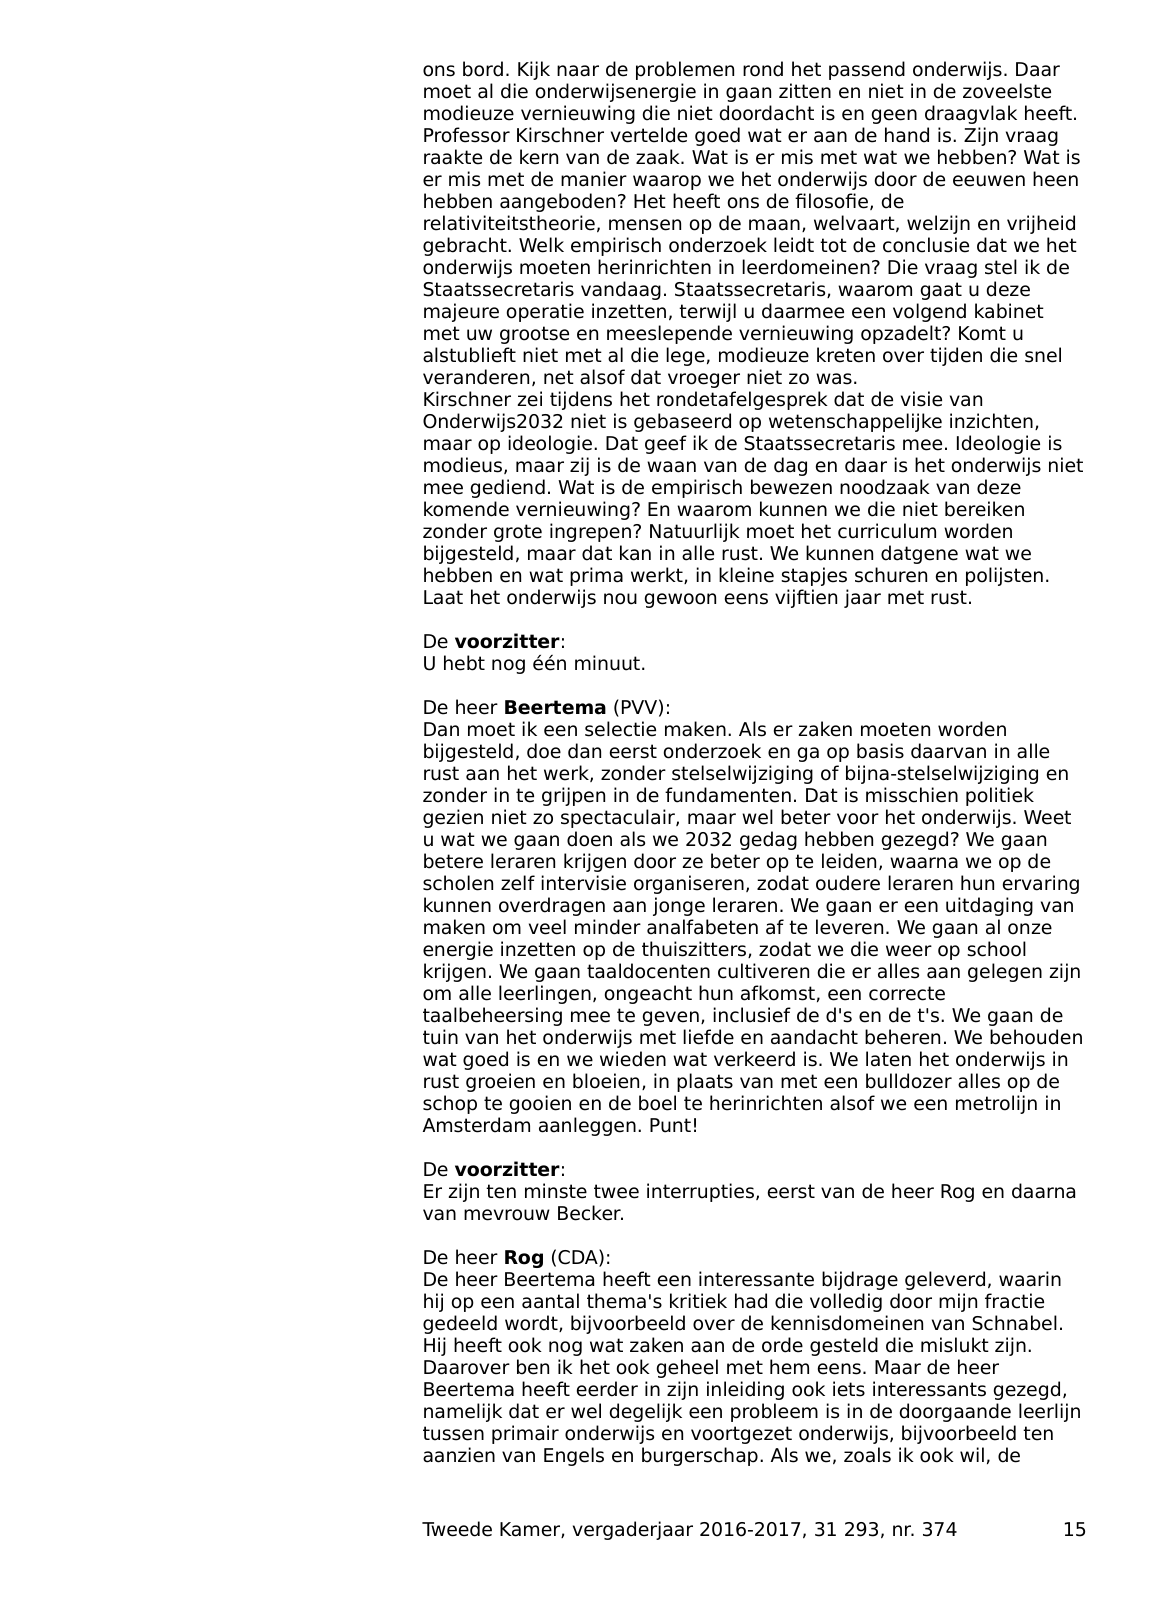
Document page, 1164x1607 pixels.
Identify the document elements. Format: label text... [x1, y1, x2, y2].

text ons bord. Kijk naar de problemen rond het passend onderwijs. Daar moet al die onderwijsenergie in gaan zitten en niet in de zoveelste modieuze vernieuwing die niet doordacht is en geen draagvlak heeft. [422, 59, 1087, 125]
text U hebt nog één minuut. [422, 653, 1087, 675]
text Professor Kirschner vertelde goed wat er aan de hand is. Zijn vraag raakte de kern van de zaak. Wat is er mis met wat we hebben? Wat is er mis met de manier waarop we het onderwijs door de eeuwen heen hebben aangeboden? Het heeft ons de filosofie, de relativiteitstheorie, mensen op de maan, welvaart, welzijn en vrijheid gebracht. Welk empirisch onderzoek leidt tot de conclusie dat we het onderwijs moeten herinrichten in leerdomeinen? Die vraag stel ik de Staatssecretaris vandaag. Staatssecretaris, waarom gaat u deze majeure operatie inzetten, terwijl u daarmee een volgend kabinet met uw grootse en meeslepende vernieuwing opzadelt? Komt u alstublieft niet met al die lege, modieuze kreten over tijden die snel veranderen, net alsof dat vroeger niet zo was. [422, 125, 1087, 389]
text De heer Beertema (PVV): [422, 697, 1087, 719]
text Er zijn ten minste twee interrupties, eerst van de heer Rog en daarna van mevrouw Becker. [422, 1181, 1087, 1224]
text De voorzitter: [422, 631, 1087, 653]
text Dan moet ik een selectie maken. Als er zaken moeten worden bijgesteld, doe dan eerst onderzoek en ga op basis daarvan in alle rust aan het werk, zonder stelselwijziging of bijna-stelselwijziging en zonder in te grijpen in de fundamenten. Dat is misschien politiek gezien niet zo spectaculair, maar wel beter voor het onderwijs. Weet u wat we gaan doen als we 2032 gedag hebben gezegd? We gaan betere leraren krijgen door ze beter op te leiden, waarna we op de scholen zelf intervisie organiseren, zodat oudere leraren hun ervaring kunnen overdragen aan jonge leraren. We gaan er een uitdaging van maken om veel minder analfabeten af te leveren. We gaan al onze energie inzetten op de thuiszitters, zodat we die weer op school krijgen. We gaan taaldocenten cultiveren die er alles aan gelegen zijn om alle leerlingen, ongeacht hun afkomst, een correcte taalbeheersing mee te geven, inclusief de d's en de t's. We gaan de tuin van het onderwijs met liefde en aandacht beheren. We behouden wat goed is en we wieden wat verkeerd is. We laten het onderwijs in rust groeien en bloeien, in plaats van met een bulldozer alles op de schop te gooien en de boel te herinrichten alsof we een metrolijn in Amsterdam aanleggen. Punt! [422, 719, 1087, 1136]
text Kirschner zei tijdens het rondetafelgesprek dat de visie van Onderwijs2032 niet is gebaseerd op wetenschappelijke inzichten, maar op ideologie. Dat geef ik de Staatssecretaris mee. Ideologie is modieus, maar zij is de waan van de dag en daar is het onderwijs niet mee gediend. Wat is de empirisch bewezen noodzaak van deze komende vernieuwing? En waarom kunnen we die niet bereiken zonder grote ingrepen? Natuurlijk moet het curriculum worden bijgesteld, maar dat kan in alle rust. We kunnen datgene wat we hebben en wat prima werkt, in kleine stapjes schuren en polijsten. Laat het onderwijs nou gewoon eens vijftien jaar met rust. [422, 389, 1087, 608]
text De heer Beertema heeft een interessante bijdrage geleverd, waarin hij op een aantal thema's kritiek had die volledig door mijn fractie gedeeld wordt, bijvoorbeeld over de kennisdomeinen van Schnabel. Hij heeft ook nog wat zaken aan de orde gesteld die mislukt zijn. Daarover ben ik het ook geheel met hem eens. Maar de heer Beertema heeft eerder in zijn inleiding ook iets interessants gezegd, namelijk dat er wel degelijk een probleem is in de doorgaande leerlijn tussen primair onderwijs en voortgezet onderwijs, bijvoorbeeld ten aanzien van Engels en burgerschap. Als we, zoals ik ook wil, de [422, 1269, 1087, 1467]
text De voorzitter: [422, 1159, 1087, 1181]
text De heer Rog (CDA): [422, 1247, 1087, 1269]
